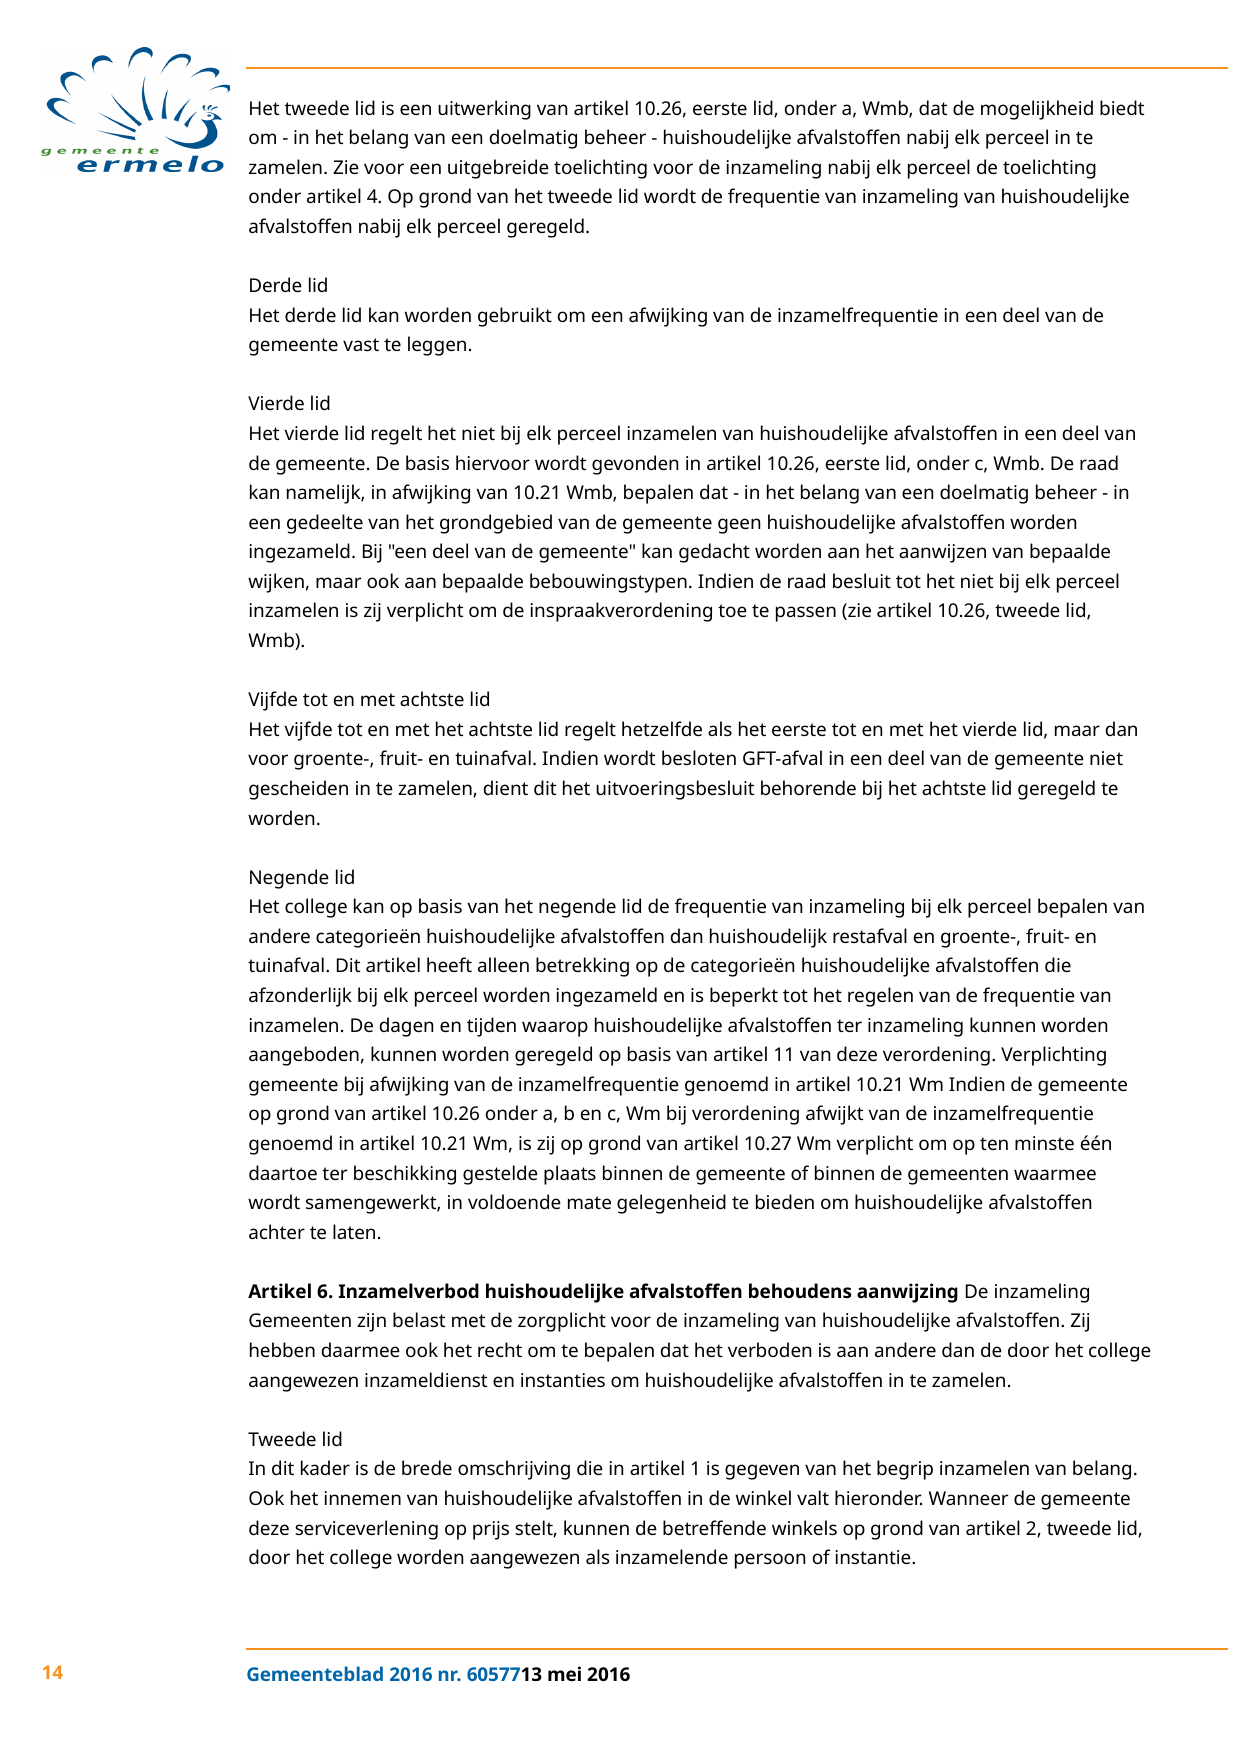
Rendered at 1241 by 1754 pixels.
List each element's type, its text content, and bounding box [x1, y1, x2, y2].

text Het college kan op basis van het negende lid de frequentie van inzameling bij elk perceel bepalen van andere categorieën huishoudelijke afvalstoffen dan huishoudelijk restafval en groente-, fruit- en tuinafval. Dit artikel heeft alleen betrekking op de categorieën huishoudelijke afvalstoffen die afzonderlijk bij elk perceel worden ingezameld en is beperkt tot het regelen van de frequentie van inzamelen. De dagen en tijden waarop huishoudelijke afvalstoffen ter inzameling kunnen worden aangeboden, kunnen worden geregeld op basis van artikel 11 van deze verordening. Verplichting gemeente bij afwijking van de inzamelfrequentie genoemd in artikel 10.21 Wm Indien de gemeente op grond van artikel 10.26 onder a, b en c, Wm bij verordening afwijkt van de inzamelfrequentie genoemd in artikel 10.21 Wm, is zij op grond van artikel 10.27 Wm verplicht om op ten minste één daartoe ter beschikking gestelde plaats binnen de gemeente of binnen de gemeenten waarmee wordt samengewerkt, in voldoende mate gelegenheid te bieden om huishoudelijke afvalstoffen achter te laten. [248, 893, 1152, 1245]
text Negende lid [248, 864, 1152, 890]
text Het vijfde tot en met het achtste lid regelt hetzelfde als het eerste tot en met het vierde lid, maar dan voor groente-, fruit- en tuinafval. Indien wordt besloten GFT-afval in een deel van de gemeente niet gescheiden in te zamelen, dient dit het uitvoeringsbesluit behorende bij het achtste lid geregeld te worden. [248, 716, 1152, 831]
picture [41, 47, 231, 172]
text Tweede lid [248, 1426, 1152, 1452]
text Vijfde tot en met achtste lid [248, 686, 1152, 712]
text Het derde lid kan worden gebruikt om een afwijking van de inzamelfrequentie in een deel van de gemeente vast te leggen. [248, 302, 1152, 357]
text Vierde lid [248, 391, 1152, 416]
text Het tweede lid is een uitwerking van artikel 10.26, eerste lid, onder a, Wmb, dat de mogelijkheid biedt om - in het belang van een doelmatig beheer - huishoudelijke afvalstoffen nabij elk perceel in te zamelen. Zie voor een uitgebreide toelichting voor de inzameling nabij elk perceel de toelichting onder artikel 4. Op grond van het tweede lid wordt de frequentie van inzameling van huishoudelijke afvalstoffen nabij elk perceel geregeld. [248, 95, 1152, 239]
text Gemeenten zijn belast met de zorgplicht voor de inzameling van huishoudelijke afvalstoffen. Zij hebben daarmee ook het recht om te bepalen dat het verboden is aan andere dan de door het college aangewezen inzameldienst en instanties om huishoudelijke afvalstoffen in te zamelen. [248, 1308, 1152, 1393]
text In dit kader is de brede omschrijving die in artikel 1 is gegeven van het begrip inzamelen van belang. Ook het innemen van huishoudelijke afvalstoffen in de winkel valt hieronder. Wanneer de gemeente deze serviceverlening op prijs stelt, kunnen de betreffende winkels op grond van artikel 2, tweede lid, door het college worden aangewezen als inzamelende persoon of instantie. [248, 1456, 1152, 1570]
text Artikel 6. Inzamelverbod huishoudelijke afvalstoffen behoudens aanwijzing De inzameling [248, 1278, 1152, 1304]
text Derde lid [248, 272, 1152, 298]
text Het vierde lid regelt het niet bij elk perceel inzamelen van huishoudelijke afvalstoffen in een deel van de gemeente. De basis hiervoor wordt gevonden in artikel 10.26, eerste lid, onder c, Wmb. De raad kan namelijk, in afwijking van 10.21 Wmb, bepalen dat - in het belang van een doelmatig beheer - in een gedeelte van het grondgebied van de gemeente geen huishoudelijke afvalstoffen worden ingezameld. Bij "een deel van de gemeente" kan gedacht worden aan het aanwijzen van bepaalde wijken, maar ook aan bepaalde bebouwingstypen. Indien de raad besluit tot het niet bij elk perceel inzamelen is zij verplicht om de inspraakverordening toe te passen (zie artikel 10.26, tweede lid, Wmb). [248, 420, 1152, 653]
